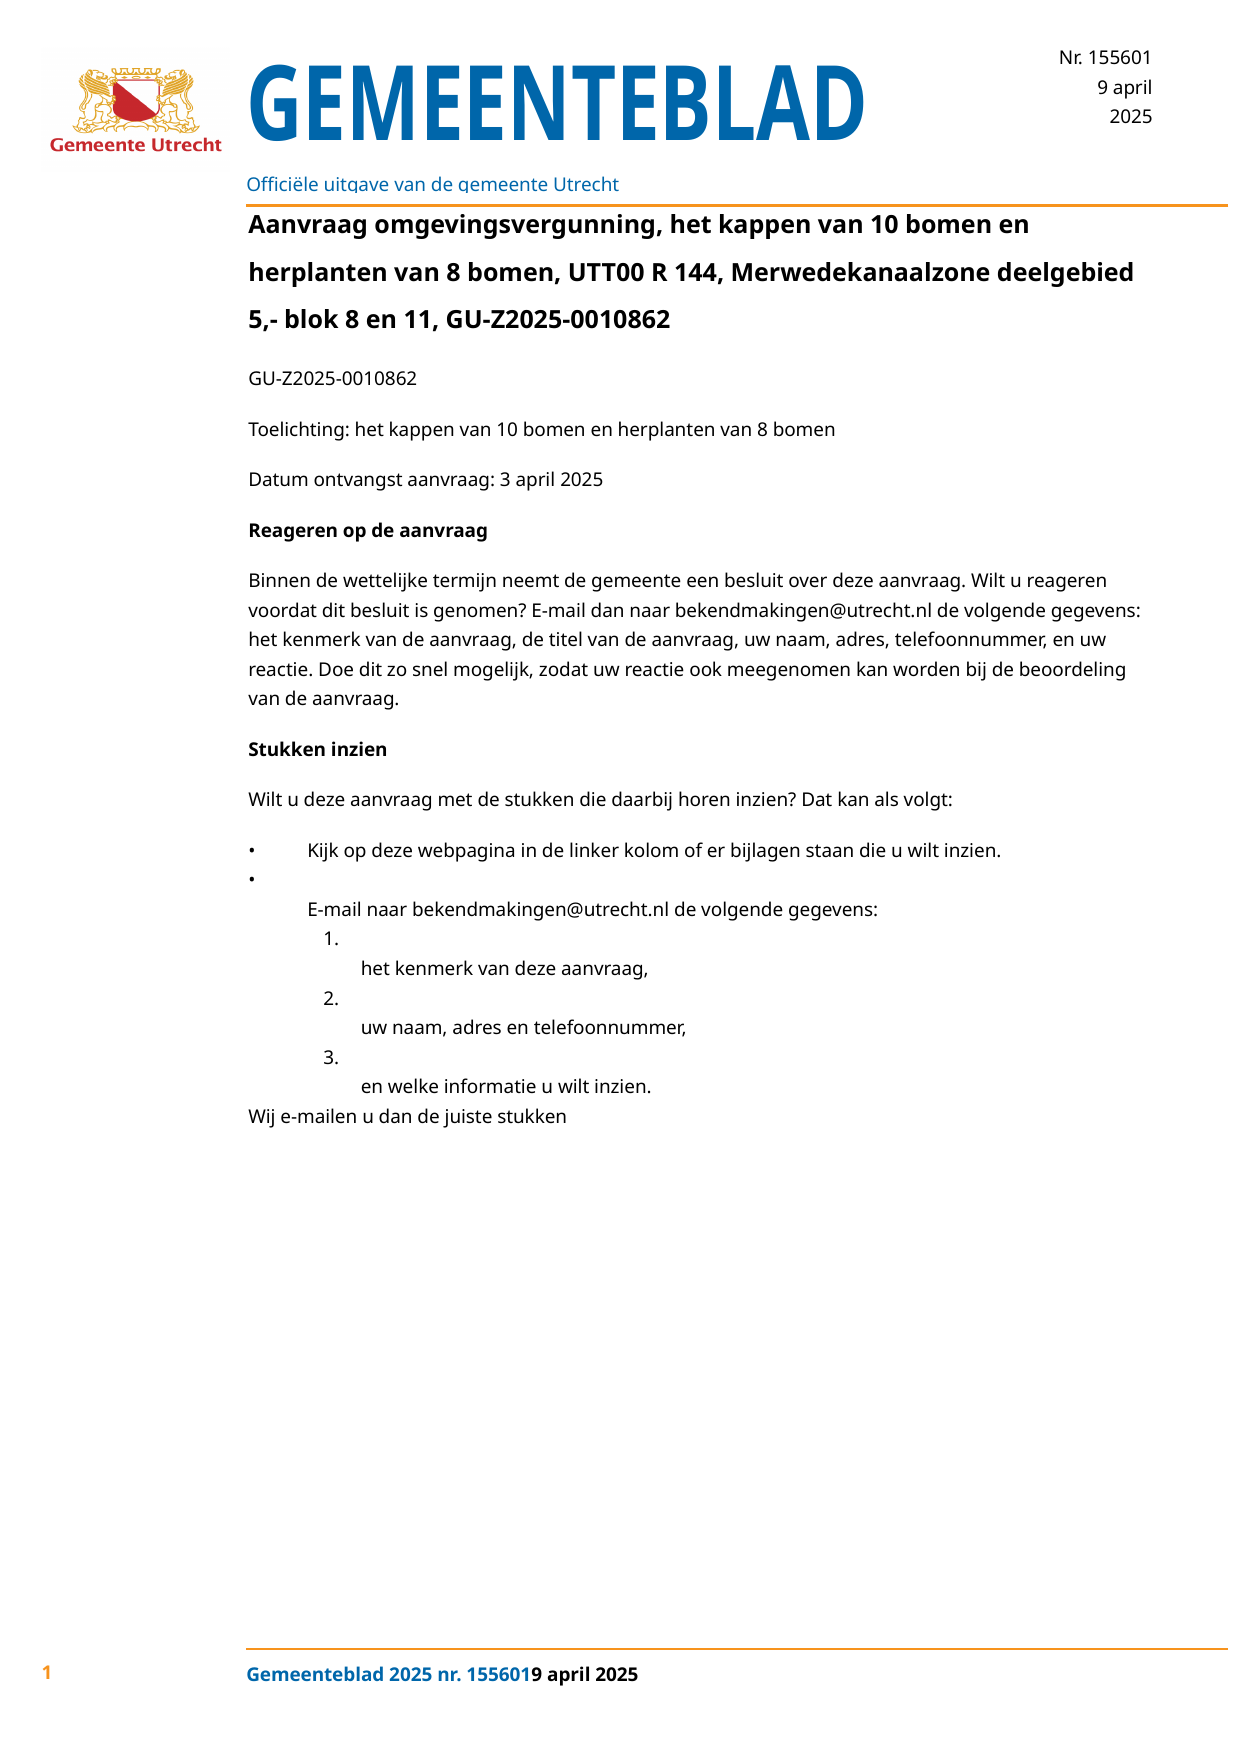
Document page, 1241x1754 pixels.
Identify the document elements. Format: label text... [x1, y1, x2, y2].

text Binnen de wettelijke termijn neemt de gemeente een besluit over deze aanvraag. Wilt u reageren voordat dit besluit is genomen? E-mail dan naar bekendmakingen@utrecht.nl de volgende gegevens: het kenmerk van de aanvraag, de titel van de aanvraag, uw naam, adres, telefoonnummer, en uw reactie. Doe dit zo snel mogelijk, zodat uw reactie ook meegenomen kan worden bij de beoordeling van de aanvraag. [248, 567, 1152, 711]
text Stukken inzien [248, 736, 1152, 762]
text Reageren op de aanvraag [248, 517, 1152, 542]
text Aanvraag omgevingsvergunning, het kappen van 10 bomen en herplanten van 8 bomen, UTT00 R 144, Merwedekanaalzone deelgebied 5,- blok 8 en 11, GU-Z2025-0010862 [248, 207, 1152, 336]
list uw naam, adres en telefoonnummer, [323, 1014, 1152, 1040]
list E-mail naar bekendmakingen@utrecht.nl de volgende gegevens: [248, 896, 1152, 922]
text Wilt u deze aanvraag met de stukken die daarbij horen inzien? Dat kan als volgt: [248, 786, 1152, 812]
text Toelichting: het kappen van 10 bomen en herplanten van 8 bomen [248, 416, 1152, 442]
list Kijk op deze webpagina in de linker kolom of er bijlagen staan die u wilt inzien. [248, 837, 1152, 862]
list het kenmerk van deze aanvraag, [323, 955, 1152, 981]
text Wij e-mailen u dan de juiste stukken [248, 1103, 1152, 1129]
picture [41, 47, 231, 172]
text Datum ontvangst aanvraag: 3 april 2025 [248, 466, 1152, 492]
list en welke informatie u wilt inzien. [323, 1073, 1152, 1099]
text GU-Z2025-0010862 [248, 366, 1152, 391]
